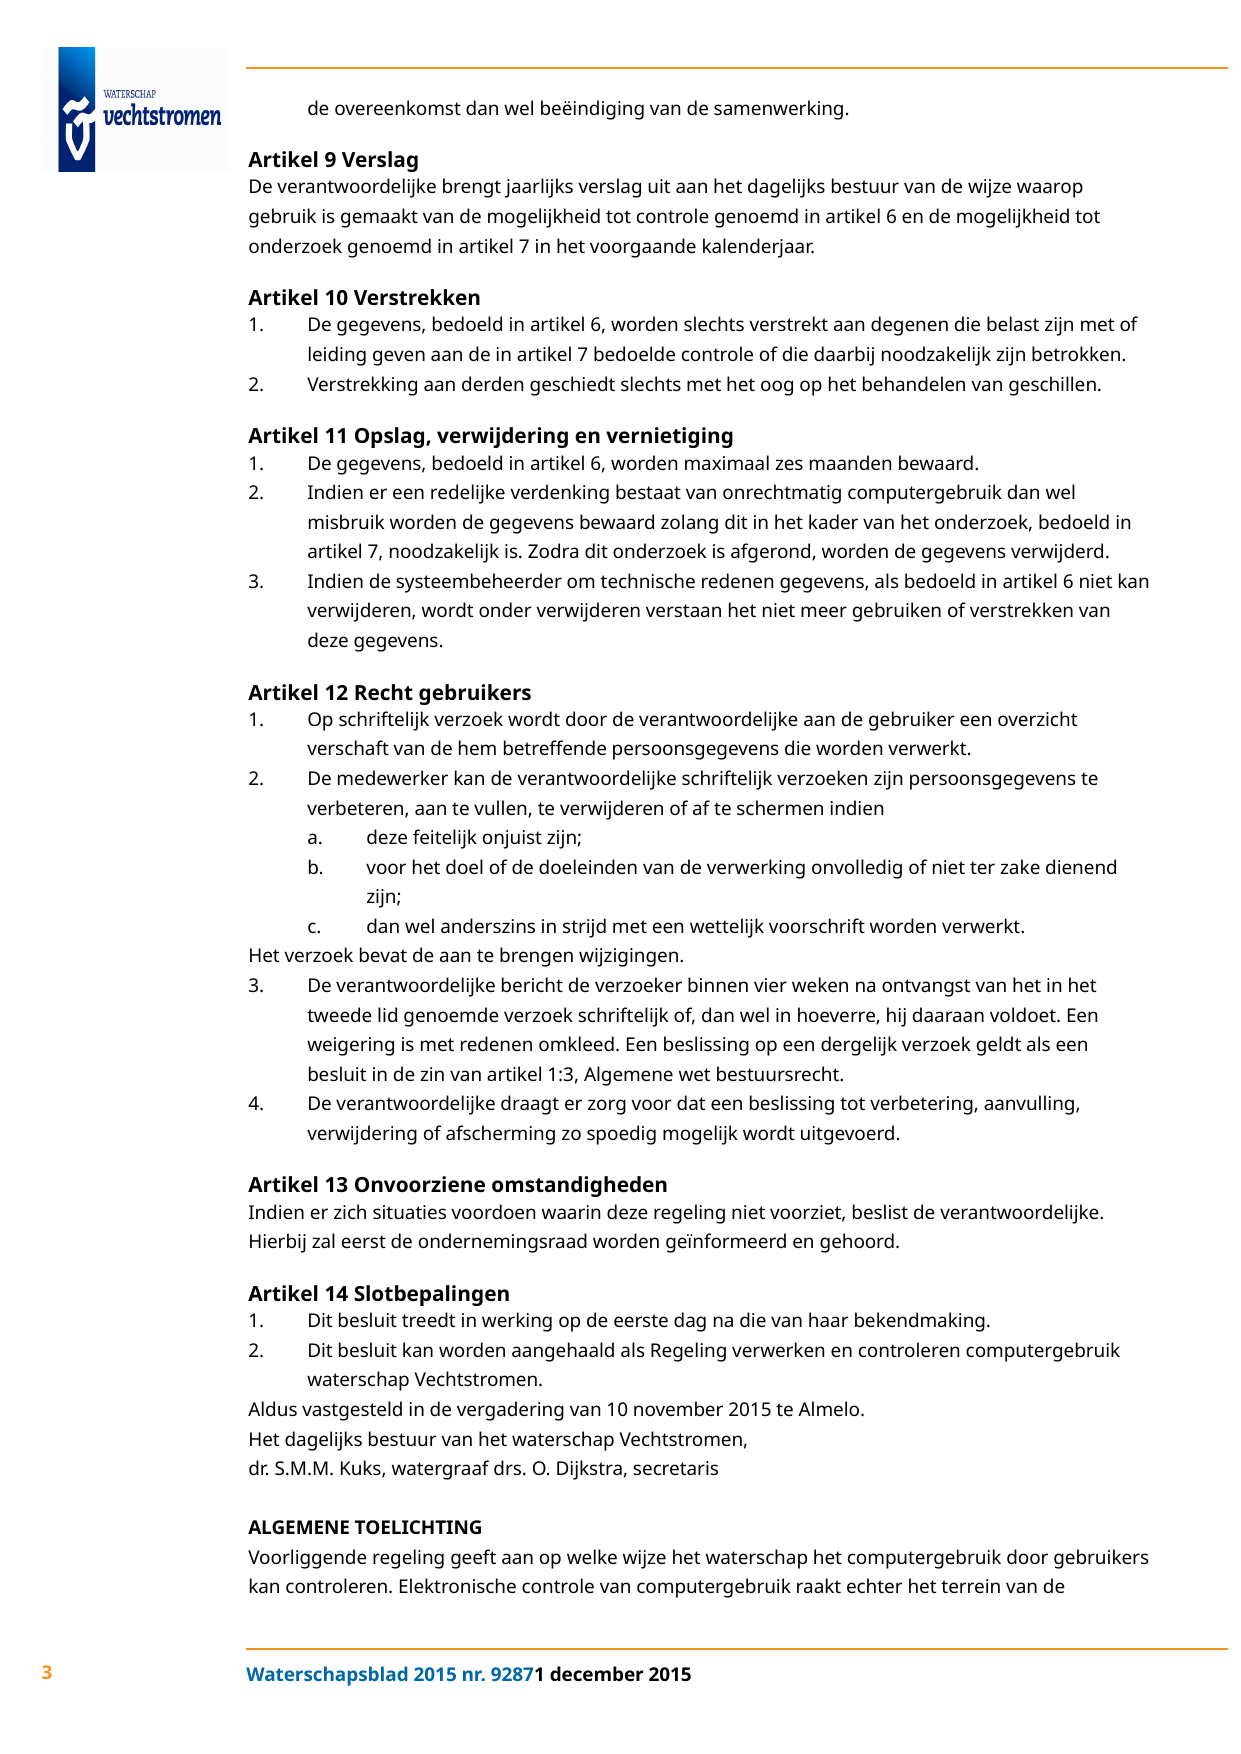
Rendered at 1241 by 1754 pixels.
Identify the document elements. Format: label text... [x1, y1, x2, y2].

text Het verzoek bevat de aan te brengen wijzigingen. [248, 943, 1152, 968]
list De medewerker kan de verantwoordelijke schriftelijk verzoeken zijn persoonsgegevens te verbeteren, aan te vullen, te verwijderen of af te schermen indien [248, 765, 1152, 821]
text Aldus vastgesteld in de vergadering van 10 november 2015 te Almelo. [248, 1396, 1152, 1422]
text Artikel 9 Verslag [248, 145, 1152, 174]
list Indien de systeembeheerder om technische redenen gegevens, als bedoeld in artikel 6 niet kan verwijderen, wordt onder verwijderen verstaan het niet meer gebruiken of verstrekken van deze gegevens. [248, 568, 1152, 653]
text Artikel 13 Onvoorziene omstandigheden [248, 1171, 1152, 1199]
list deze feitelijk onjuist zijn; [307, 824, 1152, 850]
text Artikel 12 Recht gebruikers [248, 678, 1152, 706]
list De verantwoordelijke draagt er zorg voor dat een beslissing tot verbetering, aanvulling, verwijdering of afscherming zo spoedig mogelijk wordt uitgevoerd. [248, 1091, 1152, 1146]
list De gegevens, bedoeld in artikel 6, worden slechts verstrekt aan degenen die belast zijn met of leiding geven aan de in artikel 7 bedoelde controle of die daarbij noodzakelijk zijn betrokken. [248, 312, 1152, 367]
list de overeenkomst dan wel beëindiging van de samenwerking. [248, 95, 1152, 121]
list voor het doel of de doeleinden van de verwerking onvolledig of niet ter zake dienend zijn; [307, 854, 1152, 909]
list Op schriftelijk verzoek wordt door de verantwoordelijke aan de gebruiker een overzicht verschaft van de hem betreffende persoonsgegevens die worden verwerkt. [248, 706, 1152, 761]
list De gegevens, bedoeld in artikel 6, worden maximaal zes maanden bewaard. [248, 450, 1152, 475]
text Het dagelijks bestuur van het waterschap Vechtstromen, [248, 1426, 1152, 1452]
text Artikel 10 Verstrekken [248, 283, 1152, 312]
text De verantwoordelijke brengt jaarlijks verslag uit aan het dagelijks bestuur van de wijze waarop gebruik is gemaakt van de mogelijkheid tot controle genoemd in artikel 6 en de mogelijkheid tot onderzoek genoemd in artikel 7 in het voorgaande kalenderjaar. [248, 174, 1152, 258]
list Dit besluit treedt in werking op de eerste dag na die van haar bekendmaking. [248, 1307, 1152, 1333]
text Voorliggende regeling geeft aan op welke wijze het waterschap het computergebruik door gebruikers kan controleren. Elektronische controle van computergebruik raakt echter het terrein van de [248, 1544, 1152, 1599]
list Verstrekking aan derden geschiedt slechts met het oog op het behandelen van geschillen. [248, 371, 1152, 397]
list Dit besluit kan worden aangehaald als Regeling verwerken en controleren computergebruik waterschap Vechtstromen. [248, 1337, 1152, 1392]
list Indien er een redelijke verdenking bestaat van onrechtmatig computergebruik dan wel misbruik worden de gegevens bewaard zolang dit in het kader van het onderzoek, bedoeld in artikel 7, noodzakelijk is. Zodra dit onderzoek is afgerond, worden de gegevens verwijderd. [248, 479, 1152, 564]
text ALGEMENE TOELICHTING [248, 1514, 1152, 1540]
text Indien er zich situaties voordoen waarin deze regeling niet voorziet, beslist de verantwoordelijke. Hierbij zal eerst de ondernemingsraad worden geïnformeerd en gehoord. [248, 1199, 1152, 1254]
text Artikel 14 Slotbepalingen [248, 1279, 1152, 1307]
text dr. S.M.M. Kuks, watergraaf drs. O. Dijkstra, secretaris [248, 1455, 1152, 1481]
list De verantwoordelijke bericht de verzoeker binnen vier weken na ontvangst van het in het tweede lid genoemde verzoek schriftelijk of, dan wel in hoeverre, hij daaraan voldoet. Een weigering is met redenen omkleed. Een beslissing op een dergelijk verzoek geldt als een besluit in de zin van artikel 1:3, Algemene wet bestuursrecht. [248, 972, 1152, 1087]
text Artikel 11 Opslag, verwijdering en vernietiging [248, 421, 1152, 450]
list dan wel anderszins in strijd met een wettelijk voorschrift worden verwerkt. [307, 913, 1152, 939]
picture [41, 47, 231, 172]
